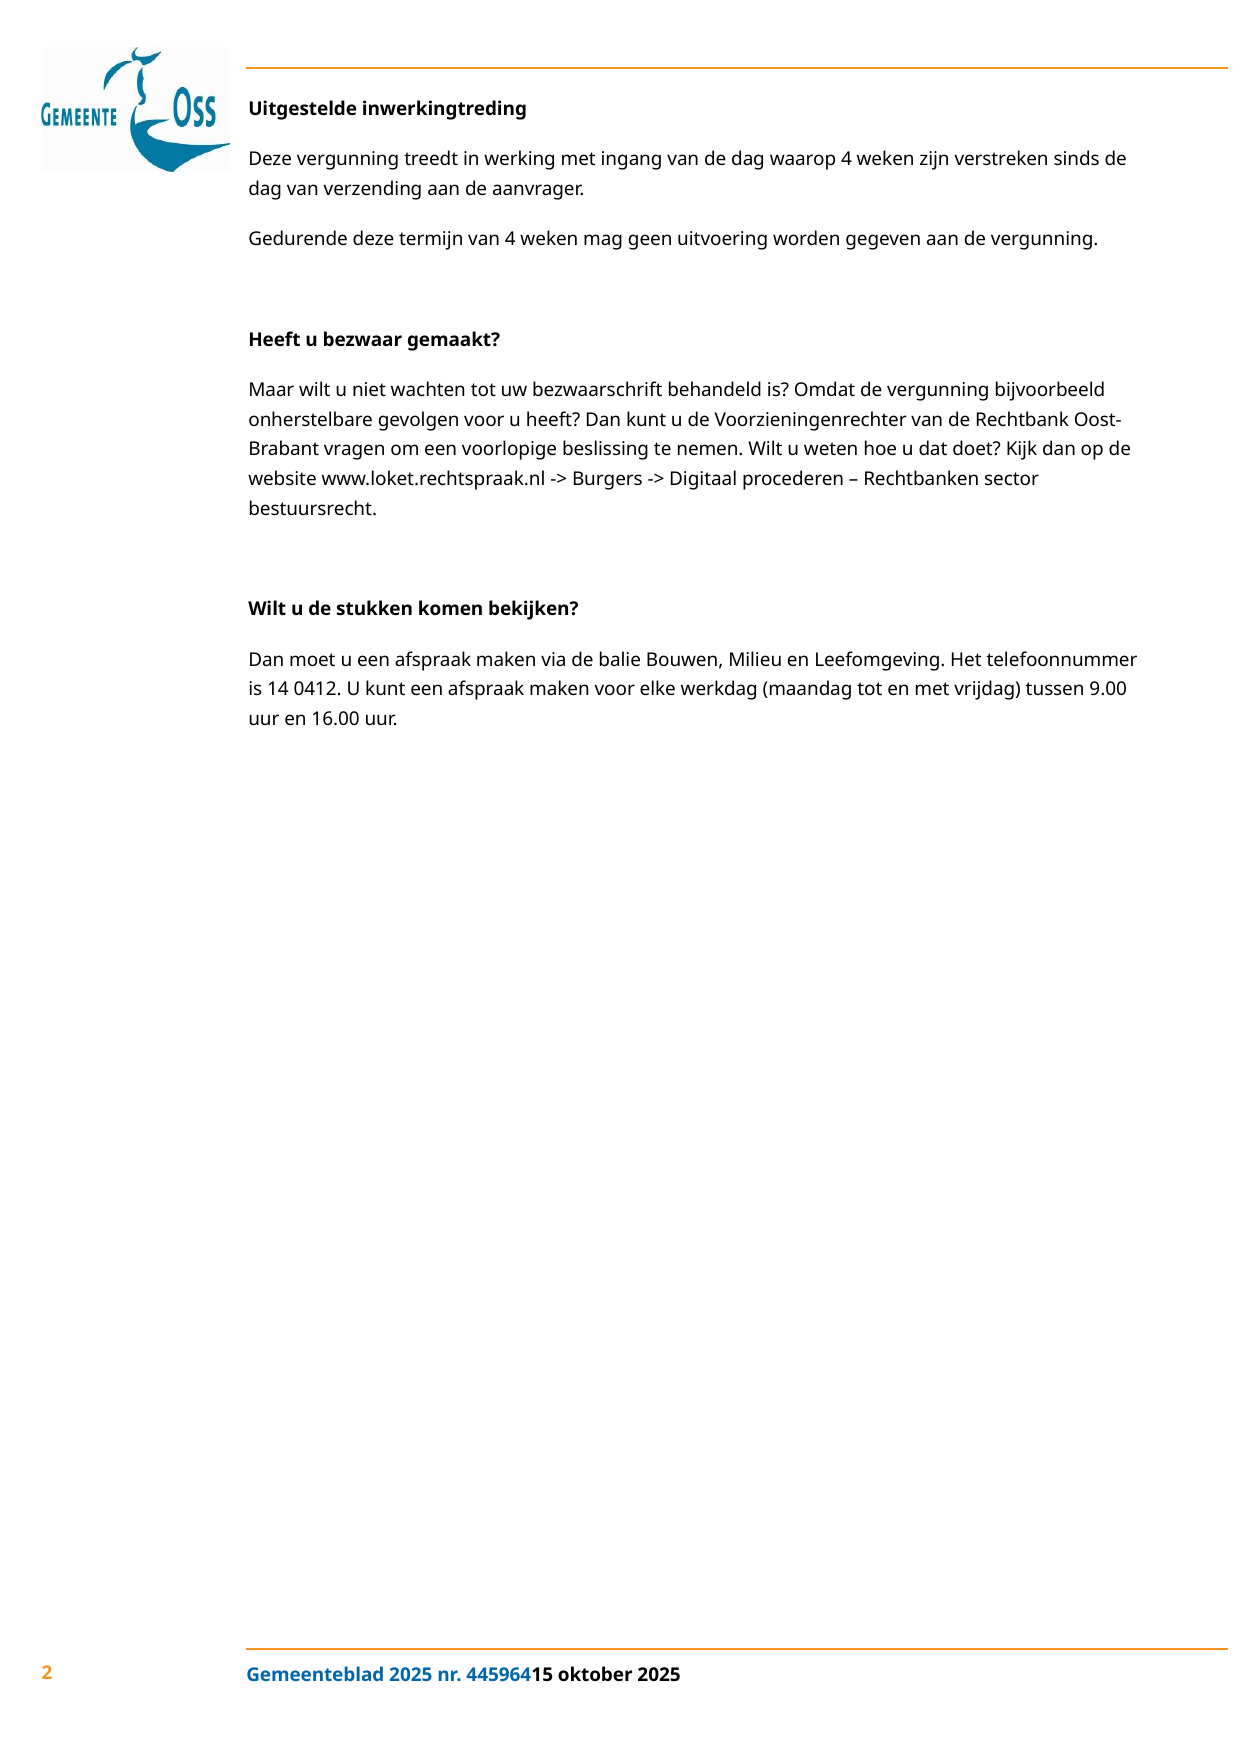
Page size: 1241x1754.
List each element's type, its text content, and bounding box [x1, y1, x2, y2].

text Deze vergunning treedt in werking met ingang van de dag waarop 4 weken zijn verstreken sinds de dag van verzending aan de aanvrager. [248, 145, 1152, 201]
text Heeft u bezwaar gemaakt? [248, 326, 1152, 352]
text Uitgestelde inwerkingtreding [248, 95, 1152, 121]
picture [41, 47, 231, 172]
text Dan moet u een afspraak maken via de balie Bouwen, Milieu en Leefomgeving. Het telefoonnummer is 14 0412. U kunt een afspraak maken voor elke werkdag (maandag tot en met vrijdag) tussen 9.00 uur en 16.00 uur. [248, 646, 1152, 731]
text Gedurende deze termijn van 4 weken mag geen uitvoering worden gegeven aan de vergunning. [248, 225, 1152, 251]
text Maar wilt u niet wachten tot uw bezwaarschrift behandeld is? Omdat de vergunning bijvoorbeeld onherstelbare gevolgen voor u heeft? Dan kunt u de Voorzieningenrechter van de Rechtbank Oost-Brabant vragen om een voorlopige beslissing te nemen. Wilt u weten hoe u dat doet? Kijk dan op de website www.loket.rechtspraak.nl -> Burgers -> Digitaal procederen – Rechtbanken sector bestuursrecht. [248, 376, 1152, 521]
text Wilt u de stukken komen bekijken? [248, 596, 1152, 621]
